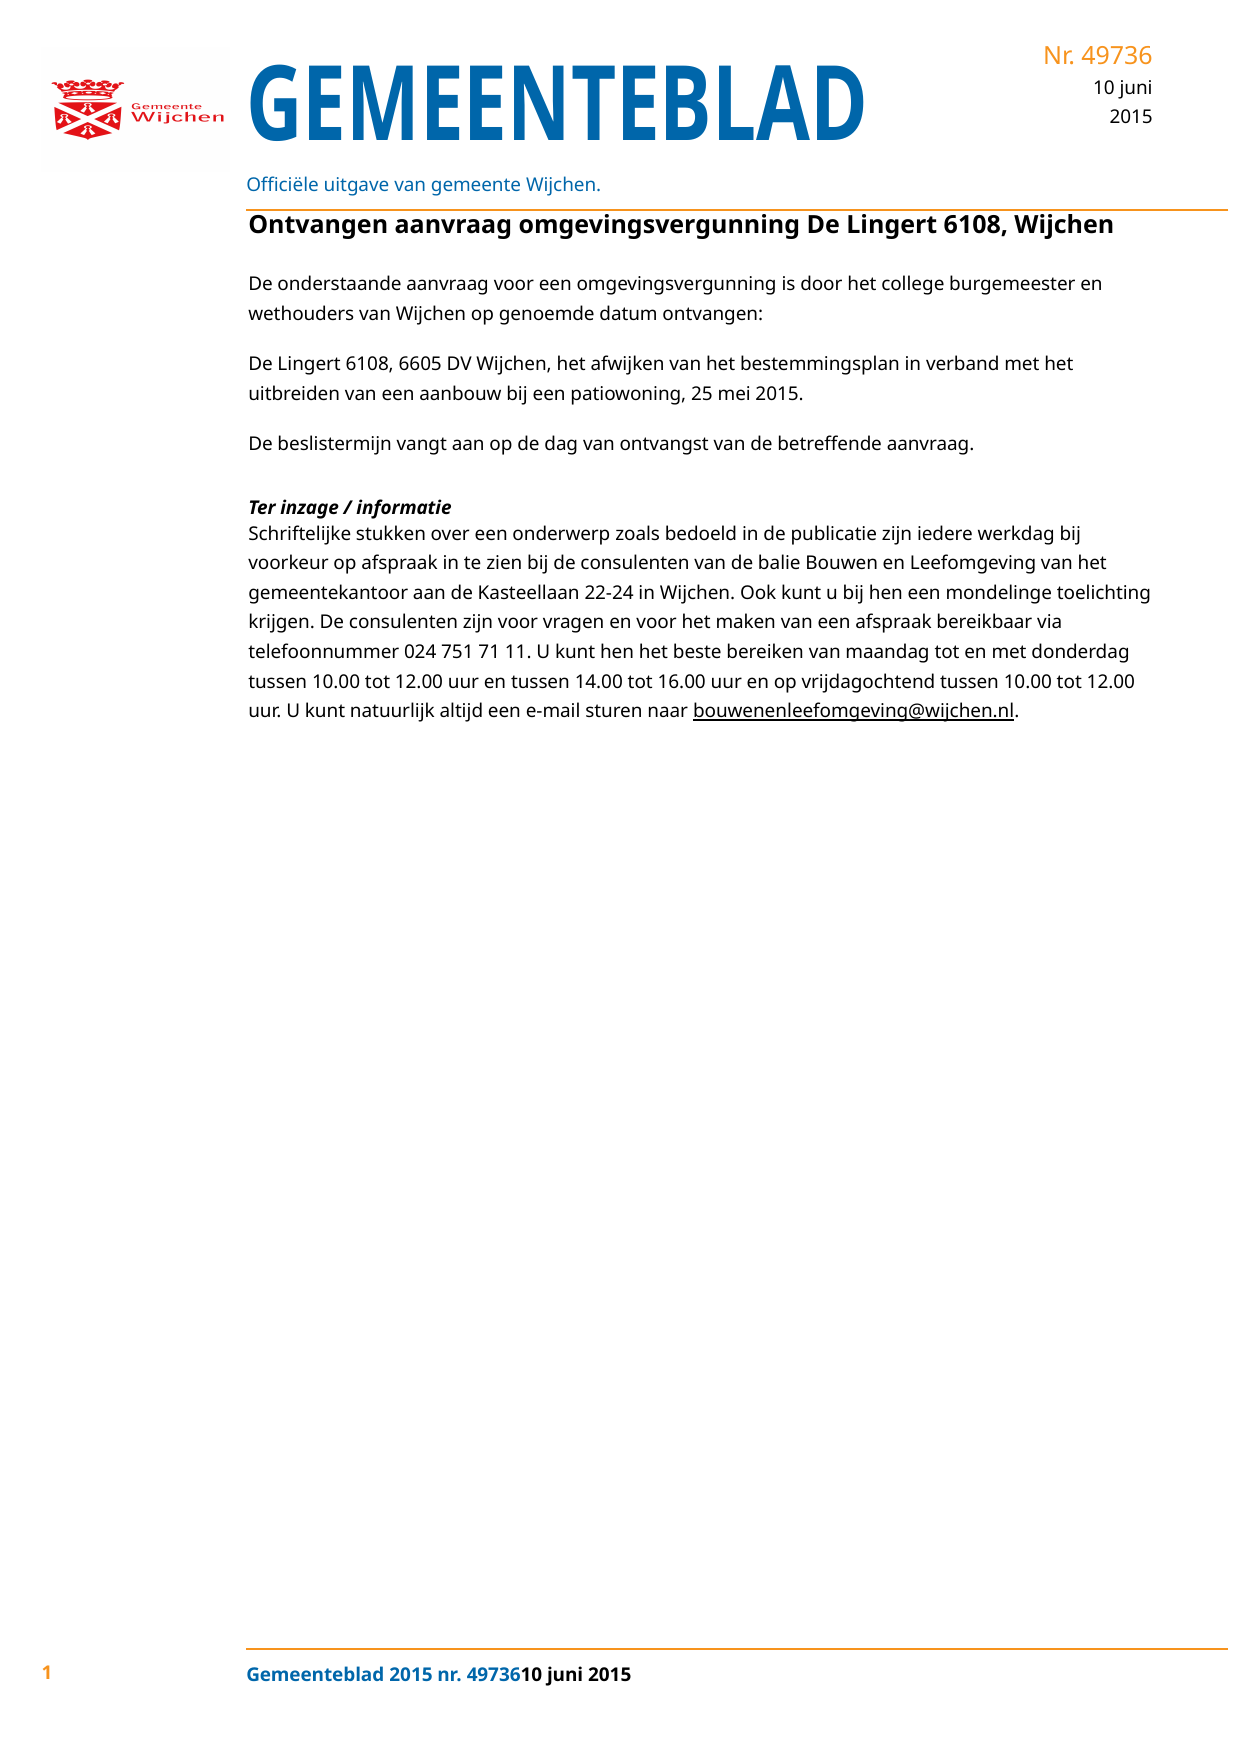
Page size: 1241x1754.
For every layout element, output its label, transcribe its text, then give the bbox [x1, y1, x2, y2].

text De Lingert 6108, 6605 DV Wijchen, het afwijken van het bestemmingsplan in verband met het uitbreiden van een aanbouw bij een patiowoning, 25 mei 2015. [248, 350, 1152, 406]
picture [41, 47, 231, 172]
text Ter inzage / informatie [248, 494, 1152, 520]
text De onderstaande aanvraag voor een omgevingsvergunning is door het college burgemeester en wethouders van Wijchen op genoemde datum ontvangen: [248, 270, 1152, 326]
text Schriftelijke stukken over een onderwerp zoals bedoeld in de publicatie zijn iedere werkdag bij voorkeur op afspraak in te zien bij de consulenten van de balie Bouwen en Leefomgeving van het gemeentekantoor aan de Kasteellaan 22-24 in Wijchen. Ook kunt u bij hen een mondelinge toelichting krijgen. De consulenten zijn voor vragen en voor het maken van een afspraak bereikbaar via telefoonnummer 024 751 71 11. U kunt hen het beste bereiken van maandag tot en met donderdag tussen 10.00 tot 12.00 uur en tussen 14.00 tot 16.00 uur en op vrijdagochtend tussen 10.00 tot 12.00 uur. U kunt natuurlijk altijd een e-mail sturen naar bouwenenleefomgeving@wijchen.nl. [248, 520, 1152, 723]
text De beslistermijn vangt aan op de dag van ontvangst van de betreffende aanvraag. [248, 430, 1152, 456]
text Ontvangen aanvraag omgevingsvergunning De Lingert 6108, Wijchen [248, 211, 1152, 241]
